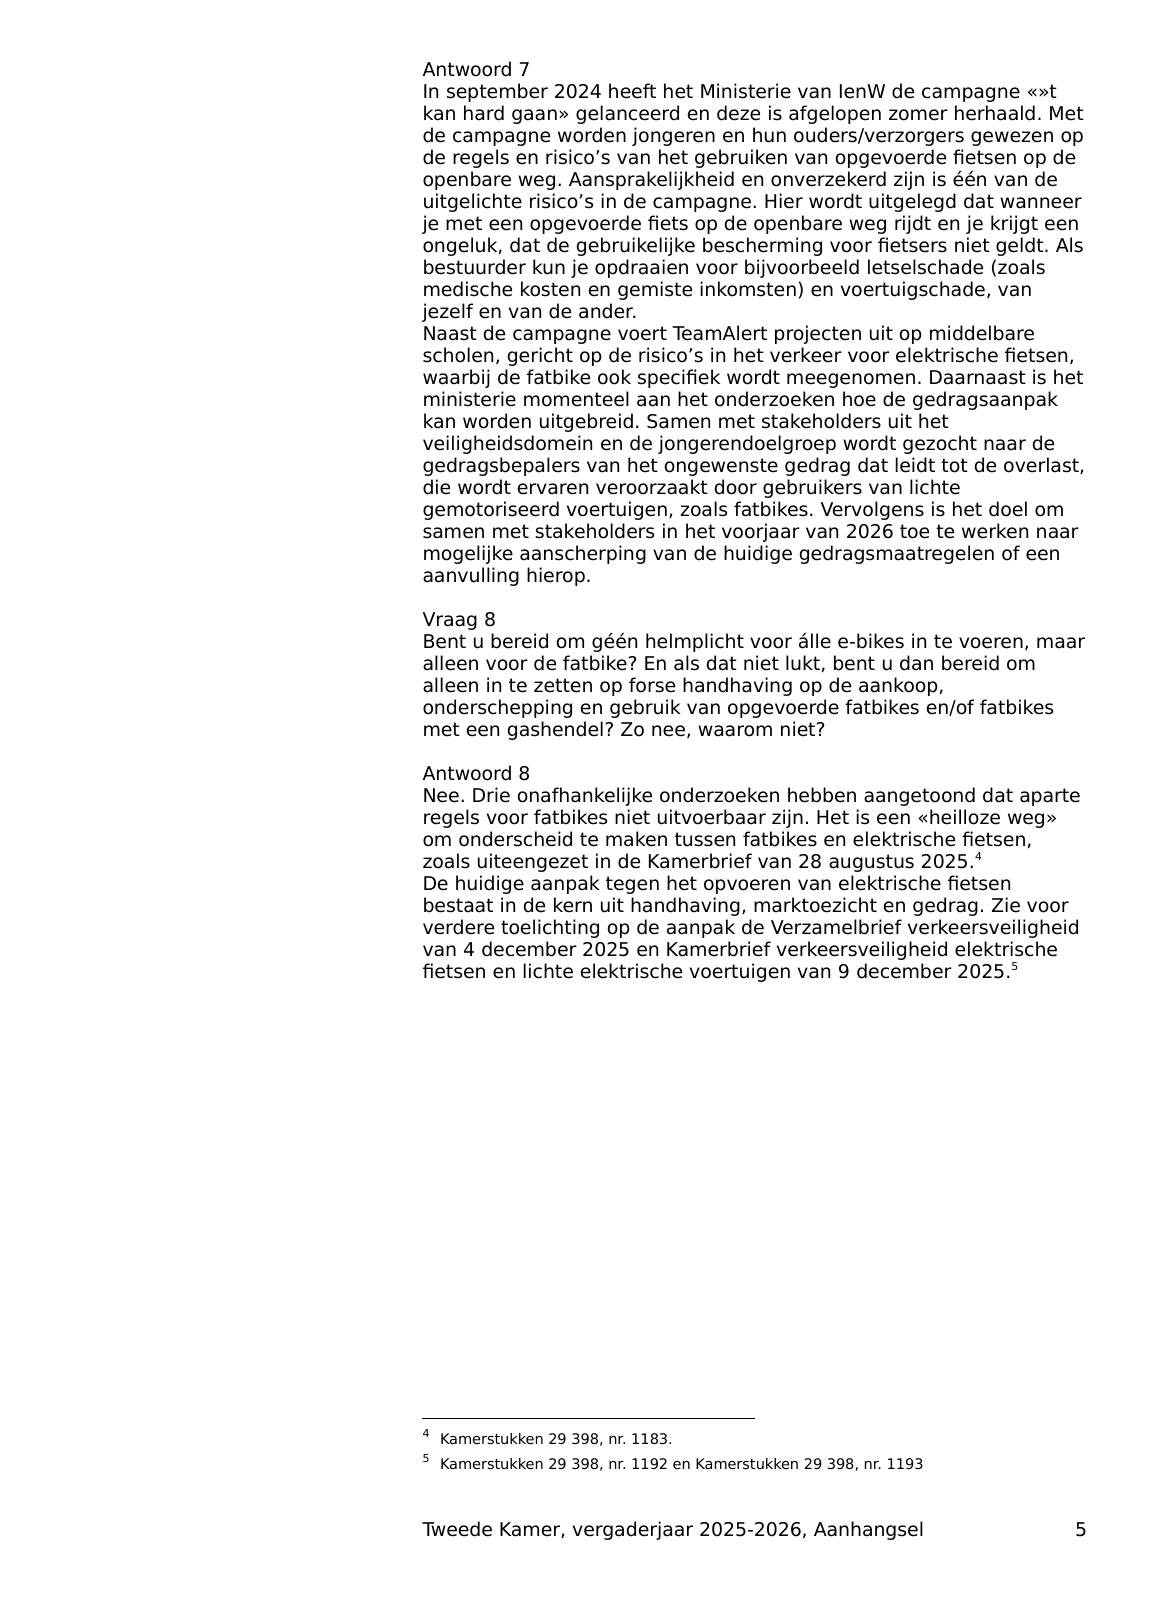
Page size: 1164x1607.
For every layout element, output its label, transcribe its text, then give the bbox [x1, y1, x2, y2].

text Bent u bereid om géén helmplicht voor álle e-bikes in te voeren, maar alleen voor de fatbike? En als dat niet lukt, bent u dan bereid om alleen in te zetten op forse handhaving op de aankoop, onderschepping en gebruik van opgevoerde fatbikes en/of fatbikes met een gashendel? Zo nee, waarom niet? [422, 631, 1087, 741]
text De huidige aanpak tegen het opvoeren van elektrische fietsen bestaat in de kern uit handhaving, marktoezicht en gedrag. Zie voor verdere toelichting op de aanpak de Verzamelbrief verkeersveiligheid van 4 december 2025 en Kamerbrief verkeersveiligheid elektrische fietsen en lichte elektrische voertuigen van 9 december 2025. [422, 873, 1087, 983]
text In september 2024 heeft het Ministerie van IenW de campagne «»t kan hard gaan» gelanceerd en deze is afgelopen zomer herhaald. Met de campagne worden jongeren en hun ouders/verzorgers gewezen op de regels en risico’s van het gebruiken van opgevoerde fietsen op de openbare weg. Aansprakelijkheid en onverzekerd zijn is één van de uitgelichte risico’s in de campagne. Hier wordt uitgelegd dat wanneer je met een opgevoerde fiets op de openbare weg rijdt en je krijgt een ongeluk, dat de gebruikelijke bescherming voor fietsers niet geldt. Als bestuurder kun je opdraaien voor bijvoorbeeld letselschade (zoals medische kosten en gemiste inkomsten) en voertuigschade, van jezelf en van de ander. [422, 81, 1087, 323]
text Antwoord 7 [422, 59, 1087, 81]
text Kamerstukken 29 398, nr. 1183. [422, 1427, 1087, 1449]
text Kamerstukken 29 398, nr. 1192 en Kamerstukken 29 398, nr. 1193 [422, 1452, 1087, 1474]
text Vraag 8 [422, 609, 1087, 631]
text Antwoord 8 [422, 763, 1087, 785]
text Naast de campagne voert TeamAlert projecten uit op middelbare scholen, gericht op de risico’s in het verkeer voor elektrische fietsen, waarbij de fatbike ook specifiek wordt meegenomen. Daarnaast is het ministerie momenteel aan het onderzoeken hoe de gedragsaanpak kan worden uitgebreid. Samen met stakeholders uit het veiligheidsdomein en de jongerendoelgroep wordt gezocht naar de gedragsbepalers van het ongewenste gedrag dat leidt tot de overlast, die wordt ervaren veroorzaakt door gebruikers van lichte gemotoriseerd voertuigen, zoals fatbikes. Vervolgens is het doel om samen met stakeholders in het voorjaar van 2026 toe te werken naar mogelijke aanscherping van de huidige gedragsmaatregelen of een aanvulling hierop. [422, 323, 1087, 587]
text Nee. Drie onafhankelijke onderzoeken hebben aangetoond dat aparte regels voor fatbikes niet uitvoerbaar zijn. Het is een «heilloze weg» om onderscheid te maken tussen fatbikes en elektrische fietsen, zoals uiteengezet in de Kamerbrief van 28 augustus 2025. [422, 785, 1087, 873]
